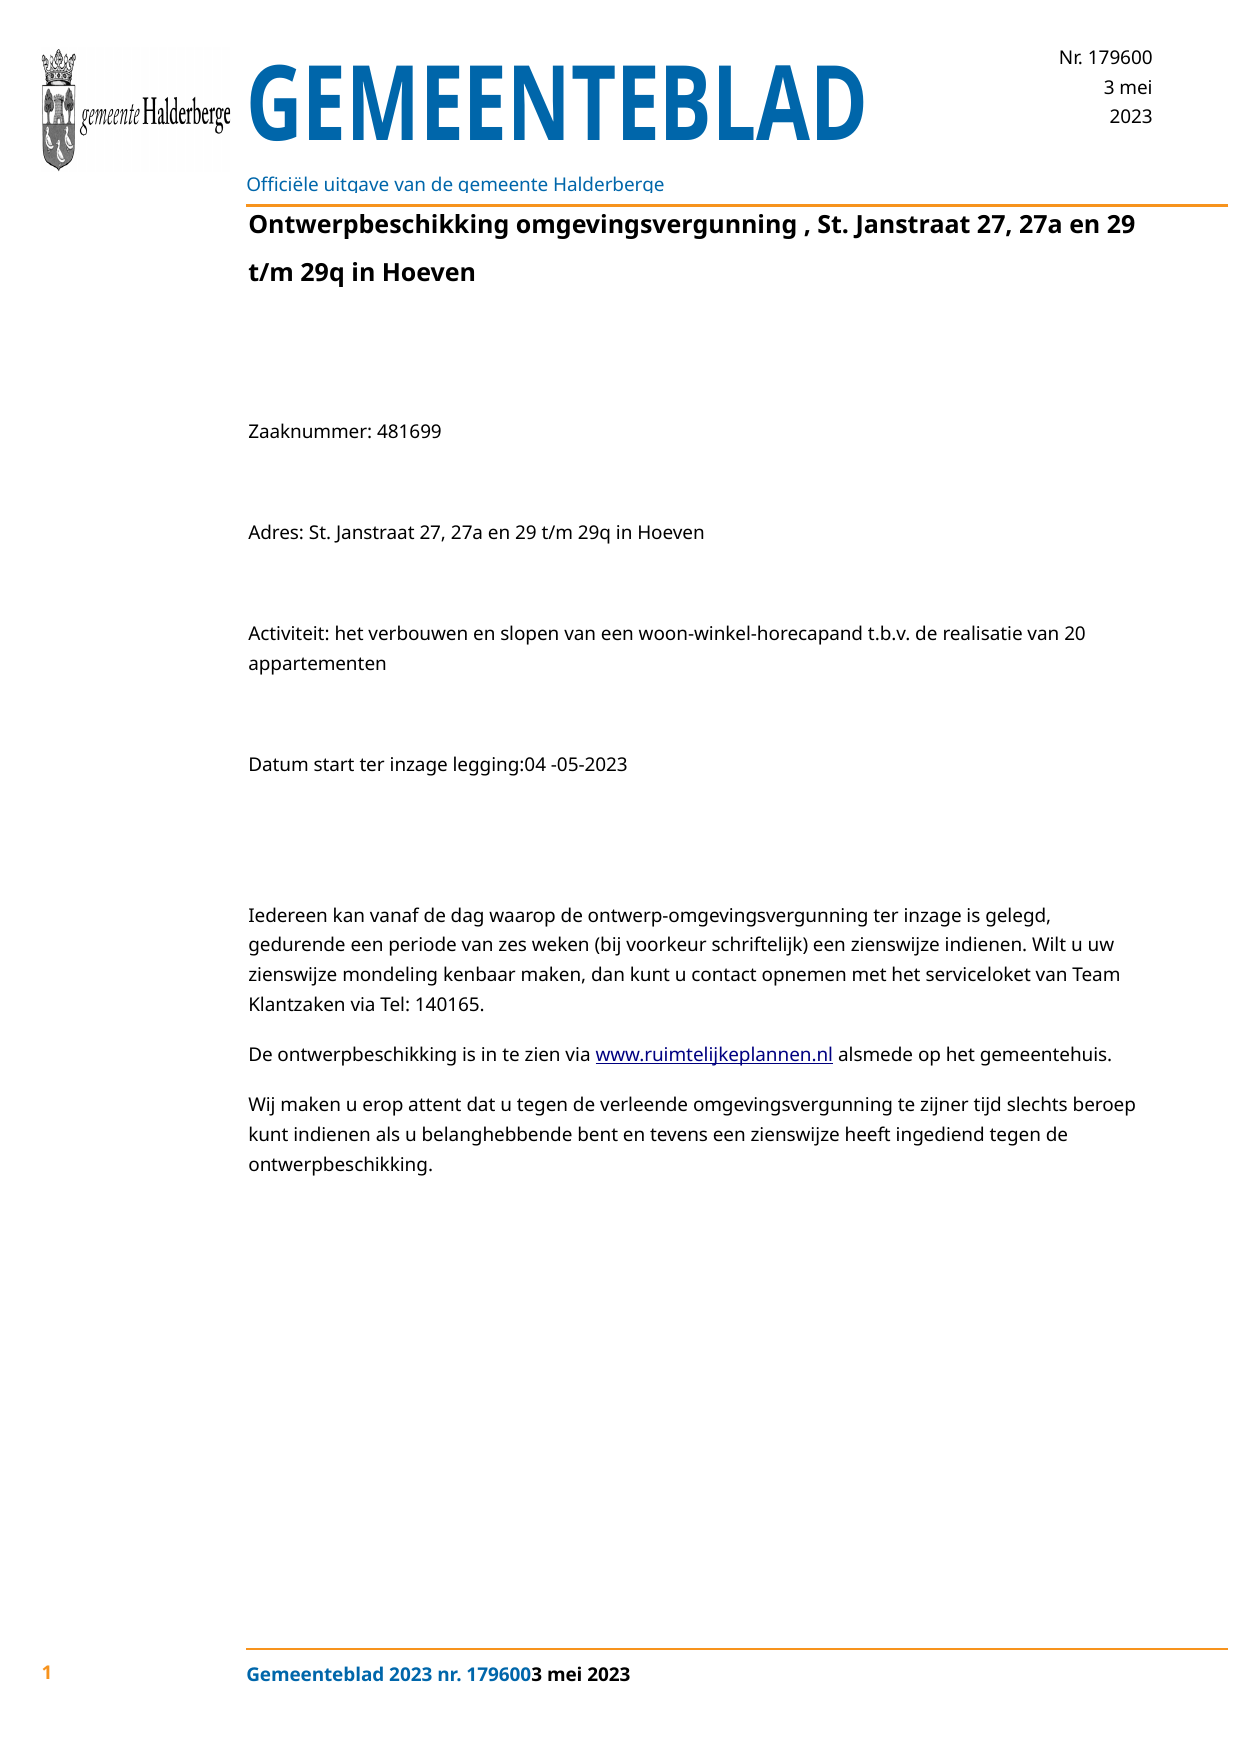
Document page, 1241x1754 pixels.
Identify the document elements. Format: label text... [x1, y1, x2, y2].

text Datum start ter inzage legging:04 -05-2023 [248, 751, 1152, 777]
picture [41, 47, 231, 172]
text Activiteit: het verbouwen en slopen van een woon-winkel-horecapand t.b.v. de realisatie van 20 appartementen [248, 620, 1152, 676]
text Adres: St. Janstraat 27, 27a en 29 t/m 29q in Hoeven [248, 519, 1152, 545]
text De ontwerpbeschikking is in te zien via www.ruimtelijkeplannen.nl alsmede op het gemeentehuis. [248, 1041, 1152, 1067]
text Wij maken u erop attent dat u tegen de verleende omgevingsvergunning te zijner tijd slechts beroep kunt indienen als u belanghebbende bent en tevens een zienswijze heeft ingediend tegen de ontwerpbeschikking. [248, 1092, 1152, 1177]
text Ontwerpbeschikking omgevingsvergunning , St. Janstraat 27, 27a en 29 t/m 29q in Hoeven [248, 207, 1152, 288]
text Iedereen kan vanaf de dag waarop de ontwerp-omgevingsvergunning ter inzage is gelegd, gedurende een periode van zes weken (bij voorkeur schriftelijk) een zienswijze indienen. Wilt u uw zienswijze mondeling kenbaar maken, dan kunt u contact opnemen met het serviceloket van Team Klantzaken via Tel: 140165. [248, 902, 1152, 1017]
text Zaaknummer: 481699 [248, 419, 1152, 444]
